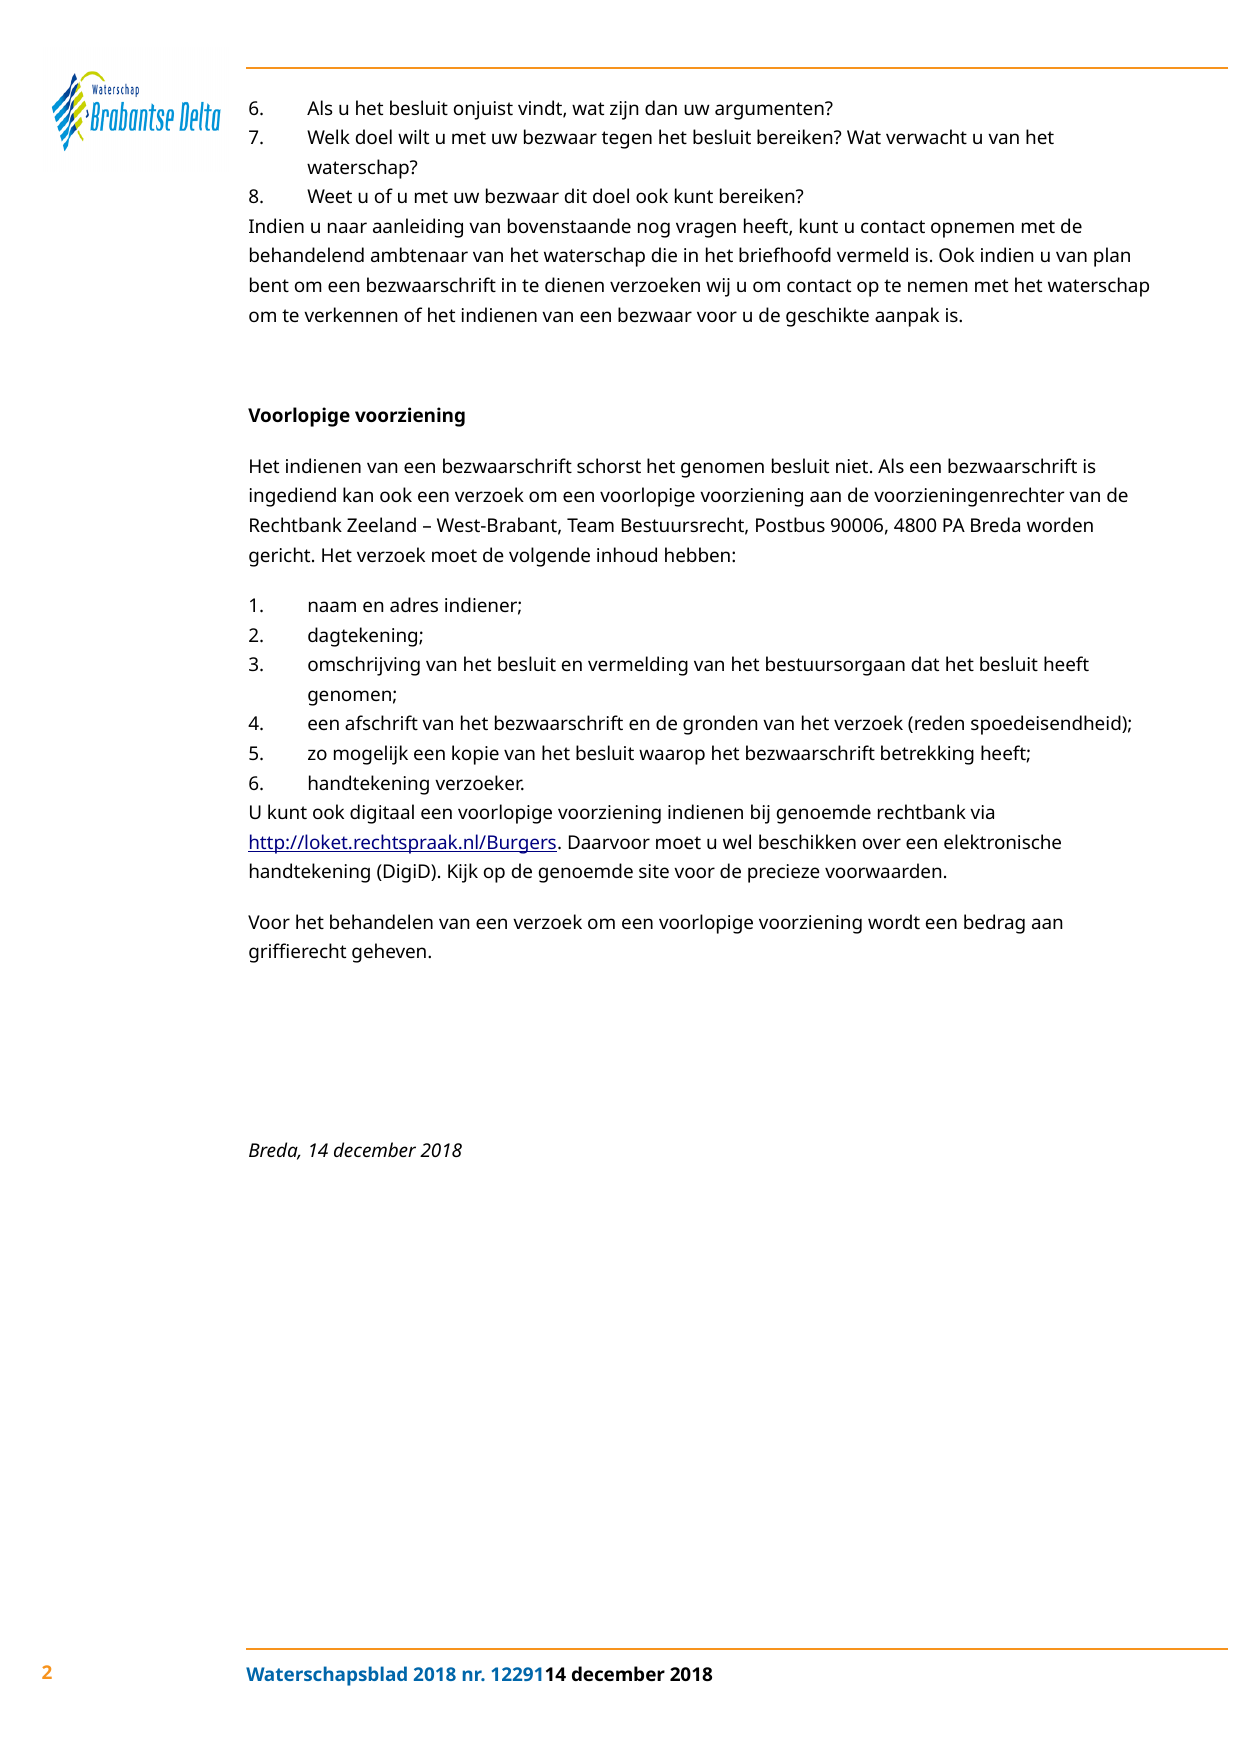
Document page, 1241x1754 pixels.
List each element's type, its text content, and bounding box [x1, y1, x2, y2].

list Welk doel wilt u met uw bezwaar tegen het besluit bereiken? Wat verwacht u van het waterschap? [248, 124, 1152, 180]
list een afschrift van het bezwaarschrift en de gronden van het verzoek (reden spoedeisendheid); [248, 711, 1152, 736]
text U kunt ook digitaal een voorlopige voorziening indienen bij genoemde rechtbank via http://loket.rechtspraak.nl/Burgers. Daarvoor moet u wel beschikken over een elektronische handtekening (DigiD). Kijk op de genoemde site voor de precieze voorwaarden. [248, 799, 1152, 884]
text Voorlopige voorziening [248, 403, 1152, 428]
text Voor het behandelen van een verzoek om een voorlopige voorziening wordt een bedrag aan griffierecht geheven. [248, 909, 1152, 964]
list zo mogelijk een kopie van het besluit waarop het bezwaarschrift betrekking heeft; [248, 740, 1152, 766]
list dagtekening; [248, 622, 1152, 648]
list handtekening verzoeker. [248, 770, 1152, 796]
text Breda, 14 december 2018 [248, 1138, 1152, 1163]
list omschrijving van het besluit en vermelding van het bestuursorgaan dat het besluit heeft genomen; [248, 651, 1152, 707]
text Indien u naar aanleiding van bovenstaande nog vragen heeft, kunt u contact opnemen met de behandelend ambtenaar van het waterschap die in het briefhoofd vermeld is. Ook indien u van plan bent om een bezwaarschrift in te dienen verzoeken wij u om contact op te nemen met het waterschap om te verkennen of het indienen van een bezwaar voor u de geschikte aanpak is. [248, 213, 1152, 328]
list naam en adres indiener; [248, 592, 1152, 618]
list Weet u of u met uw bezwaar dit doel ook kunt bereiken? [248, 183, 1152, 209]
list Als u het besluit onjuist vindt, wat zijn dan uw argumenten? [248, 95, 1152, 121]
picture [41, 47, 231, 172]
text Het indienen van een bezwaarschrift schorst het genomen besluit niet. Als een bezwaarschrift is ingediend kan ook een verzoek om een voorlopige voorziening aan de voorzieningenrechter van de Rechtbank Zeeland – West-Brabant, Team Bestuursrecht, Postbus 90006, 4800 PA Breda worden gericht. Het verzoek moet de volgende inhoud hebben: [248, 453, 1152, 568]
